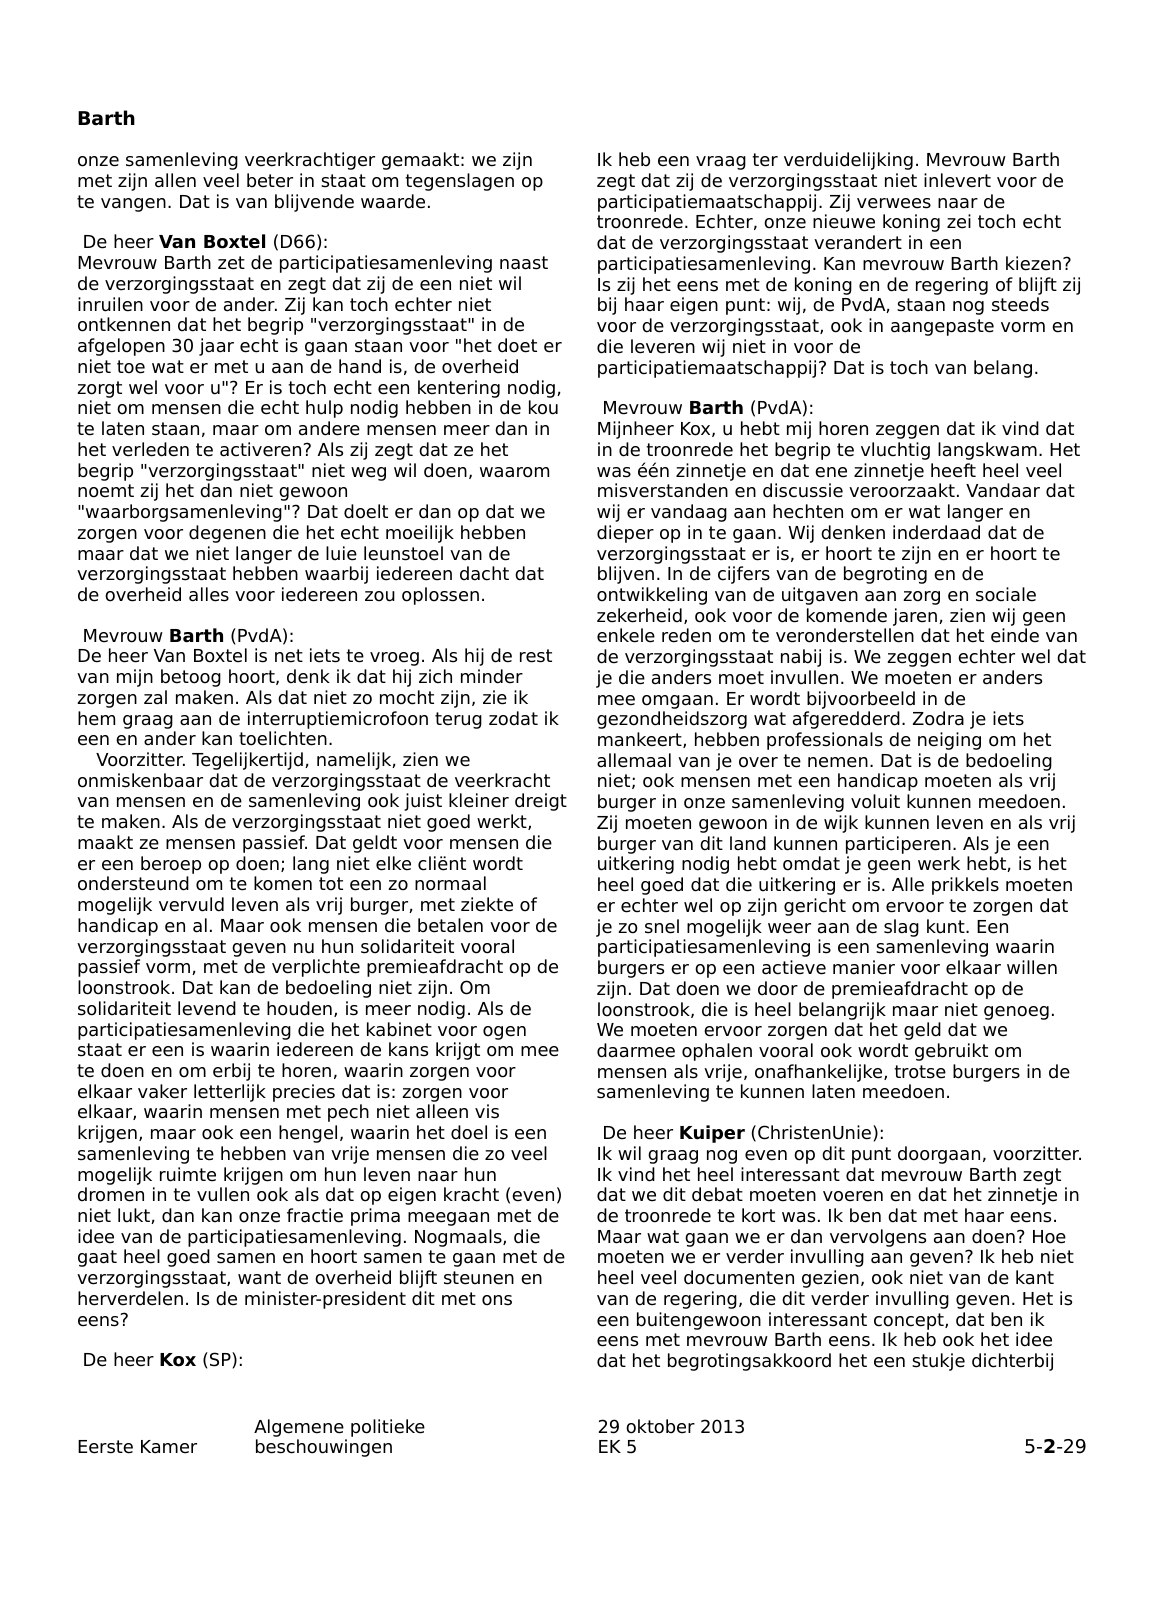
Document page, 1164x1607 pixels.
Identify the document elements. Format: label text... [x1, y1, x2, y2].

text Voorzitter. Tegelijkertijd, namelijk, zien we onmiskenbaar dat de verzorgingsstaat de veerkracht van mensen en de samenleving ook juist kleiner dreigt te maken. Als de verzorgingsstaat niet goed werkt, maakt ze mensen passief. Dat geldt voor mensen die er een beroep op doen; lang niet elke cliënt wordt ondersteund om te komen tot een zo normaal mogelijk vervuld leven als vrij burger, met ziekte of handicap en al. Maar ook mensen die betalen voor de verzorgingsstaat geven nu hun solidariteit vooral passief vorm, met de verplichte premieafdracht op de loonstrook. Dat kan de bedoeling niet zijn. Om solidariteit levend te houden, is meer nodig. Als de participatiesamenleving die het kabinet voor ogen staat er een is waarin iedereen de kans krijgt om mee te doen en om erbij te horen, waarin zorgen voor elkaar vaker letterlijk precies dat is: zorgen voor elkaar, waarin mensen met pech niet alleen vis krijgen, maar ook een hengel, waarin het doel is een samenleving te hebben van vrije mensen die zo veel mogelijk ruimte krijgen om hun leven naar hun dromen in te vullen ook als dat op eigen kracht (even) niet lukt, dan kan onze fractie prima meegaan met de idee van de participatiesamenleving. Nogmaals, die gaat heel goed samen en hoort samen te gaan met de verzorgingsstaat, want de overheid blijft steunen en herverdelen. Is de minister-president dit met ons eens? [77, 750, 567, 1330]
text Mijnheer Kox, u hebt mij horen zeggen dat ik vind dat in de troonrede het begrip te vluchtig langskwam. Het was één zinnetje en dat ene zinnetje heeft heel veel misverstanden en discussie veroorzaakt. Vandaar dat wij er vandaag aan hechten om er wat langer en dieper op in te gaan. Wij denken inderdaad dat de verzorgingsstaat er is, er hoort te zijn en er hoort te blijven. In de cijfers van de begroting en de ontwikkeling van de uitgaven aan zorg en sociale zekerheid, ook voor de komende jaren, zien wij geen enkele reden om te veronderstellen dat het einde van de verzorgingsstaat nabij is. We zeggen echter wel dat je die anders moet invullen. We moeten er anders mee omgaan. Er wordt bijvoorbeeld in de gezondheidszorg wat afgeredderd. Zodra je iets mankeert, hebben professionals de neiging om het allemaal van je over te nemen. Dat is de bedoeling niet; ook mensen met een handicap moeten als vrij burger in onze samenleving voluit kunnen meedoen. Zij moeten gewoon in de wijk kunnen leven en als vrij burger van dit land kunnen participeren. Als je een uitkering nodig hebt omdat je geen werk hebt, is het heel goed dat die uitkering er is. Alle prikkels moeten er echter wel op zijn gericht om ervoor te zorgen dat je zo snel mogelijk weer aan de slag kunt. Een participatiesamenleving is een samenleving waarin burgers er op een actieve manier voor elkaar willen zijn. Dat doen we door de premieafdracht op de loonstrook, die is heel belangrijk maar niet genoeg. We moeten ervoor zorgen dat het geld dat we daarmee ophalen vooral ook wordt gebruikt om mensen als vrije, onafhankelijke, trotse burgers in de samenleving te kunnen laten meedoen. [596, 419, 1087, 1103]
text De heer Van Boxtel (D66): [77, 232, 567, 253]
text Ik wil graag nog even op dit punt doorgaan, voorzitter. Ik vind het heel interessant dat mevrouw Barth zegt dat we dit debat moeten voeren en dat het zinnetje in de troonrede te kort was. Ik ben dat met haar eens. Maar wat gaan we er dan vervolgens aan doen? Hoe moeten we er verder invulling aan geven? Ik heb niet heel veel documenten gezien, ook niet van de kant van de regering, die dit verder invulling geven. Het is een buitengewoon interessant concept, dat ben ik eens met mevrouw Barth eens. Ik heb ook het idee dat het begrotingsakkoord het een stukje dichterbij [596, 1144, 1087, 1372]
text onze samenleving veerkrachtiger gemaakt: we zijn met zijn allen veel beter in staat om tegenslagen op te vangen. Dat is van blijvende waarde. [77, 150, 567, 212]
text Ik heb een vraag ter verduidelijking. Mevrouw Barth zegt dat zij de verzorgingsstaat niet inlevert voor de participatiemaatschappij. Zij verwees naar de troonrede. Echter, onze nieuwe koning zei toch echt dat de verzorgingsstaat verandert in een participatiesamenleving. Kan mevrouw Barth kiezen? Is zij het eens met de koning en de regering of blijft zij bij haar eigen punt: wij, de PvdA, staan nog steeds voor de verzorgingsstaat, ook in aangepaste vorm en die leveren wij niet in voor de participatiemaatschappij? Dat is toch van belang. [596, 150, 1087, 378]
text Mevrouw Barth zet de participatiesamenleving naast de verzorgingsstaat en zegt dat zij de een niet wil inruilen voor de ander. Zij kan toch echter niet ontkennen dat het begrip "verzorgingsstaat" in de afgelopen 30 jaar echt is gaan staan voor "het doet er niet toe wat er met u aan de hand is, de overheid zorgt wel voor u"? Er is toch echt een kentering nodig, niet om mensen die echt hulp nodig hebben in de kou te laten staan, maar om andere mensen meer dan in het verleden te activeren? Als zij zegt dat ze het begrip "verzorgingsstaat" niet weg wil doen, waarom noemt zij het dan niet gewoon "waarborgsamenleving"? Dat doelt er dan op dat we zorgen voor degenen die het echt moeilijk hebben maar dat we niet langer de luie leunstoel van de verzorgingsstaat hebben waarbij iedereen dacht dat de overheid alles voor iedereen zou oplossen. [77, 253, 567, 606]
text De heer Kuiper (ChristenUnie): [596, 1123, 1087, 1144]
text Mevrouw Barth (PvdA): [77, 626, 567, 646]
text De heer Van Boxtel is net iets te vroeg. Als hij de rest van mijn betoog hoort, denk ik dat hij zich minder zorgen zal maken. Als dat niet zo mocht zijn, zie ik hem graag aan de interruptiemicrofoon terug zodat ik een en ander kan toelichten. [77, 646, 567, 750]
text De heer Kox (SP): [77, 1350, 567, 1371]
text Mevrouw Barth (PvdA): [596, 398, 1087, 419]
